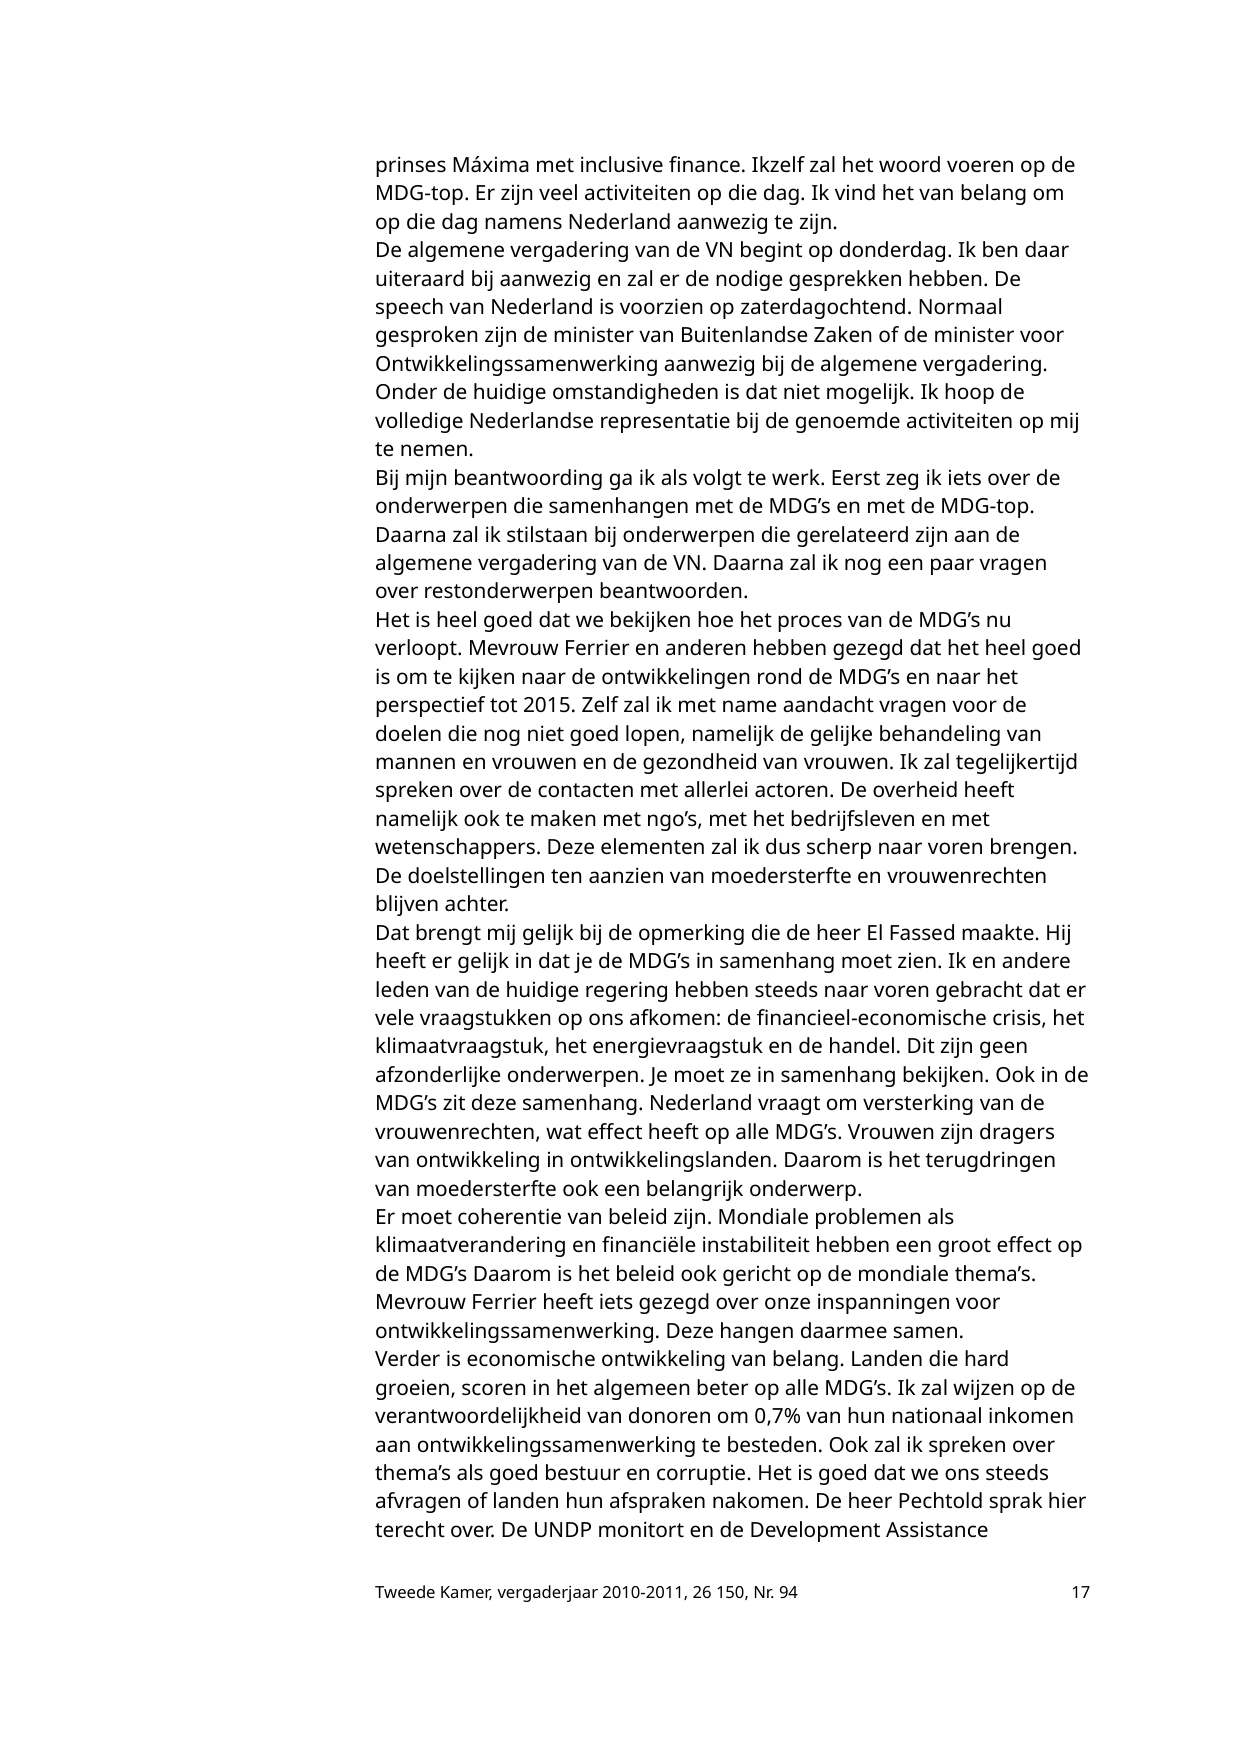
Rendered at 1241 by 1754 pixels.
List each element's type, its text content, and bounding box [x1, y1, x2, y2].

text Verder is economische ontwikkeling van belang. Landen die hard groeien, scoren in het algemeen beter op alle MDG’s. Ik zal wijzen op de verantwoordelijkheid van donoren om 0,7% van hun nationaal inkomen aan ontwikkelingssamenwerking te besteden. Ook zal ik spreken over thema’s als goed bestuur en corruptie. Het is goed dat we ons steeds afvragen of landen hun afspraken nakomen. De heer Pechtold sprak hier terecht over. De UNDP monitort en de Development Assistance [375, 1344, 1090, 1543]
text Er moet coherentie van beleid zijn. Mondiale problemen als klimaatverandering en financiële instabiliteit hebben een groot effect op de MDG’s Daarom is het beleid ook gericht op de mondiale thema’s. Mevrouw Ferrier heeft iets gezegd over onze inspanningen voor ontwikkelingssamenwerking. Deze hangen daarmee samen. [375, 1202, 1090, 1344]
text De algemene vergadering van de VN begint op donderdag. Ik ben daar uiteraard bij aanwezig en zal er de nodige gesprekken hebben. De speech van Nederland is voorzien op zaterdagochtend. Normaal gesproken zijn de minister van Buitenlandse Zaken of de minister voor Ontwikkelingssamenwerking aanwezig bij de algemene vergadering. Onder de huidige omstandigheden is dat niet mogelijk. Ik hoop de volledige Nederlandse representatie bij de genoemde activiteiten op mij te nemen. [375, 235, 1090, 463]
text Bij mijn beantwoording ga ik als volgt te werk. Eerst zeg ik iets over de onderwerpen die samenhangen met de MDG’s en met de MDG-top. Daarna zal ik stilstaan bij onderwerpen die gerelateerd zijn aan de algemene vergadering van de VN. Daarna zal ik nog een paar vragen over restonderwerpen beantwoorden. [375, 463, 1090, 605]
text De doelstellingen ten aanzien van moedersterfte en vrouwenrechten blijven achter. [375, 861, 1090, 918]
text Het is heel goed dat we bekijken hoe het proces van de MDG’s nu verloopt. Mevrouw Ferrier en anderen hebben gezegd dat het heel goed is om te kijken naar de ontwikkelingen rond de MDG’s en naar het perspectief tot 2015. Zelf zal ik met name aandacht vragen voor de doelen die nog niet goed lopen, namelijk de gelijke behandeling van mannen en vrouwen en de gezondheid van vrouwen. Ik zal tegelijkertijd spreken over de contacten met allerlei actoren. De overheid heeft namelijk ook te maken met ngo’s, met het bedrijfsleven en met wetenschappers. Deze elementen zal ik dus scherp naar voren brengen. [375, 605, 1090, 861]
text prinses Máxima met inclusive finance. Ikzelf zal het woord voeren op de MDG-top. Er zijn veel activiteiten op die dag. Ik vind het van belang om op die dag namens Nederland aanwezig te zijn. [375, 150, 1090, 235]
text Dat brengt mij gelijk bij de opmerking die de heer El Fassed maakte. Hij heeft er gelijk in dat je de MDG’s in samenhang moet zien. Ik en andere leden van de huidige regering hebben steeds naar voren gebracht dat er vele vraagstukken op ons afkomen: de financieel-economische crisis, het klimaatvraagstuk, het energievraagstuk en de handel. Dit zijn geen afzonderlijke onderwerpen. Je moet ze in samenhang bekijken. Ook in de MDG’s zit deze samenhang. Nederland vraagt om versterking van de vrouwenrechten, wat effect heeft op alle MDG’s. Vrouwen zijn dragers van ontwikkeling in ontwikkelingslanden. Daarom is het terugdringen van moedersterfte ook een belangrijk onderwerp. [375, 918, 1090, 1202]
